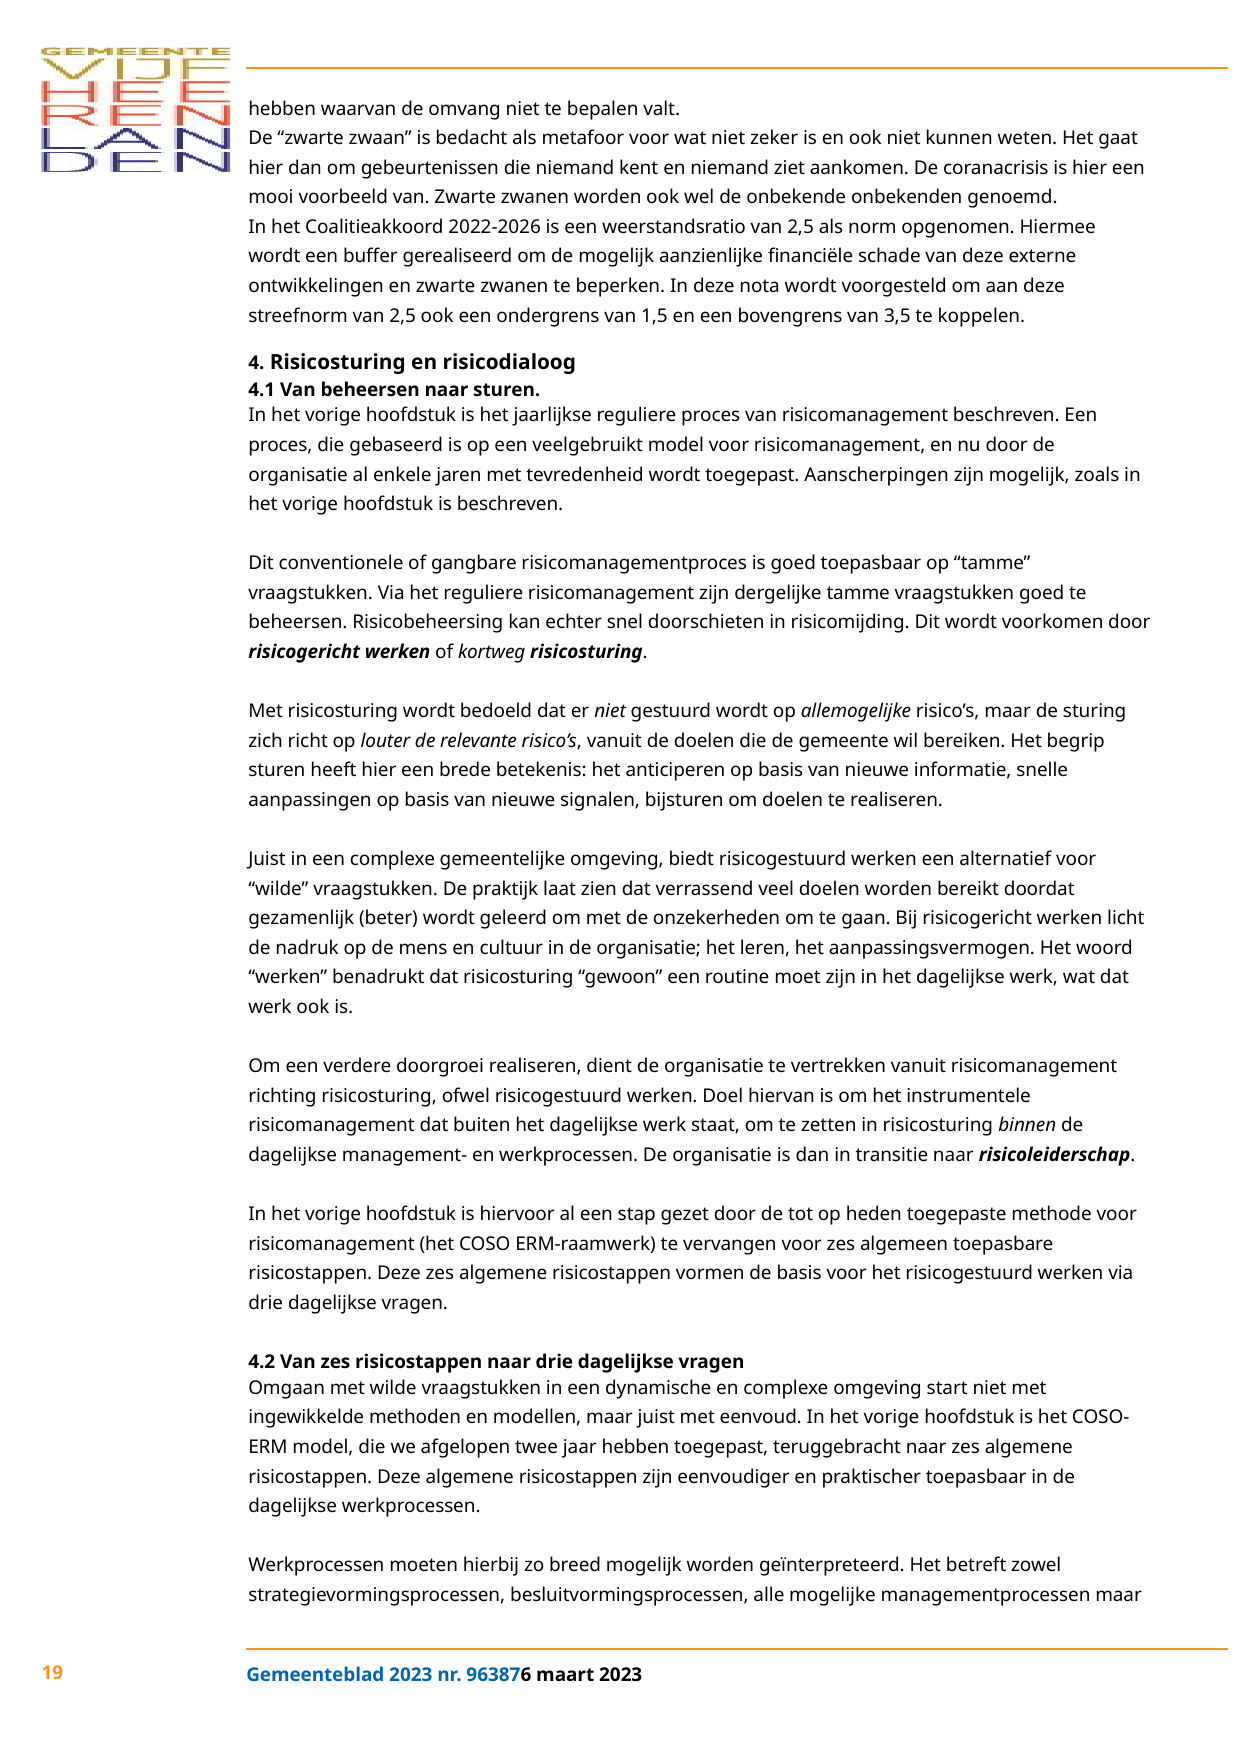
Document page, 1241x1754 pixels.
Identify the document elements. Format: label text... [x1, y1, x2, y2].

text 4.2 Van zes risicostappen naar drie dagelijkse vragen [248, 1348, 1152, 1374]
text 4. Risicosturing en risicodialoog [248, 347, 1152, 376]
text Omgaan met wilde vraagstukken in een dynamische en complexe omgeving start niet met ingewikkelde methoden en modellen, maar juist met eenvoud. In het vorige hoofdstuk is het COSO-ERM model, die we afgelopen twee jaar hebben toegepast, teruggebracht naar zes algemene risicostappen. Deze algemene risicostappen zijn eenvoudiger en praktischer toepasbaar in de dagelijkse werkprocessen. [248, 1374, 1152, 1518]
picture [41, 47, 231, 172]
text Om een verdere doorgroei realiseren, dient de organisatie te vertrekken vanuit risicomanagement richting risicosturing, ofwel risicogestuurd werken. Doel hiervan is om het instrumentele risicomanagement dat buiten het dagelijkse werk staat, om te zetten in risicosturing binnen de dagelijkse management- en werkprocessen. De organisatie is dan in transitie naar risicoleiderschap. [248, 1052, 1152, 1167]
text 4.1 Van beheersen naar sturen. [248, 376, 1152, 402]
text Juist in een complexe gemeentelijke omgeving, biedt risicogestuurd werken een alternatief voor “wilde” vraagstukken. De praktijk laat zien dat verrassend veel doelen worden bereikt doordat gezamenlijk (beter) wordt geleerd om met de onzekerheden om te gaan. Bij risicogericht werken licht de nadruk op de mens en cultuur in de organisatie; het leren, het aanpassingsvermogen. Het woord “werken” benadrukt dat risicosturing “gewoon” een routine moet zijn in het dagelijkse werk, wat dat werk ook is. [248, 845, 1152, 1019]
text In het Coalitieakkoord 2022-2026 is een weerstandsratio van 2,5 als norm opgenomen. Hiermee wordt een buffer gerealiseerd om de mogelijk aanzienlijke financiële schade van deze externe ontwikkelingen en zwarte zwanen te beperken. In deze nota wordt voorgesteld om aan deze streefnorm van 2,5 ook een ondergrens van 1,5 en een bovengrens van 3,5 te koppelen. [248, 213, 1152, 328]
text In het vorige hoofdstuk is het jaarlijkse reguliere proces van risicomanagement beschreven. Een proces, die gebaseerd is op een veelgebruikt model voor risicomanagement, en nu door de organisatie al enkele jaren met tevredenheid wordt toegepast. Aanscherpingen zijn mogelijk, zoals in het vorige hoofdstuk is beschreven. [248, 402, 1152, 516]
text Met risicosturing wordt bedoeld dat er niet gestuurd wordt op allemogelijke risico’s, maar de sturing zich richt op louter de relevante risico’s, vanuit de doelen die de gemeente wil bereiken. Het begrip sturen heeft hier een brede betekenis: het anticiperen op basis van nieuwe informatie, snelle aanpassingen op basis van nieuwe signalen, bijsturen om doelen te realiseren. [248, 697, 1152, 812]
text Dit conventionele of gangbare risicomanagementproces is goed toepasbaar op “tamme” vraagstukken. Via het reguliere risicomanagement zijn dergelijke tamme vraagstukken goed te beheersen. Risicobeheersing kan echter snel doorschieten in risicomijding. Dit wordt voorkomen door risicogericht werken of kortweg risicosturing. [248, 549, 1152, 664]
text Werkprocessen moeten hierbij zo breed mogelijk worden geïnterpreteerd. Het betreft zowel strategievormingsprocessen, besluitvormingsprocessen, alle mogelijke managementprocessen maar [248, 1552, 1152, 1607]
text hebben waarvan de omvang niet te bepalen valt. [248, 95, 1152, 121]
text In het vorige hoofdstuk is hiervoor al een stap gezet door de tot op heden toegepaste methode voor risicomanagement (het COSO ERM-raamwerk) te vervangen voor zes algemeen toepasbare risicostappen. Deze zes algemene risicostappen vormen de basis voor het risicogestuurd werken via drie dagelijkse vragen. [248, 1200, 1152, 1315]
text De “zwarte zwaan” is bedacht als metafoor voor wat niet zeker is en ook niet kunnen weten. Het gaat hier dan om gebeurtenissen die niemand kent en niemand ziet aankomen. De coranacrisis is hier een mooi voorbeeld van. Zwarte zwanen worden ook wel de onbekende onbekenden genoemd. [248, 124, 1152, 209]
